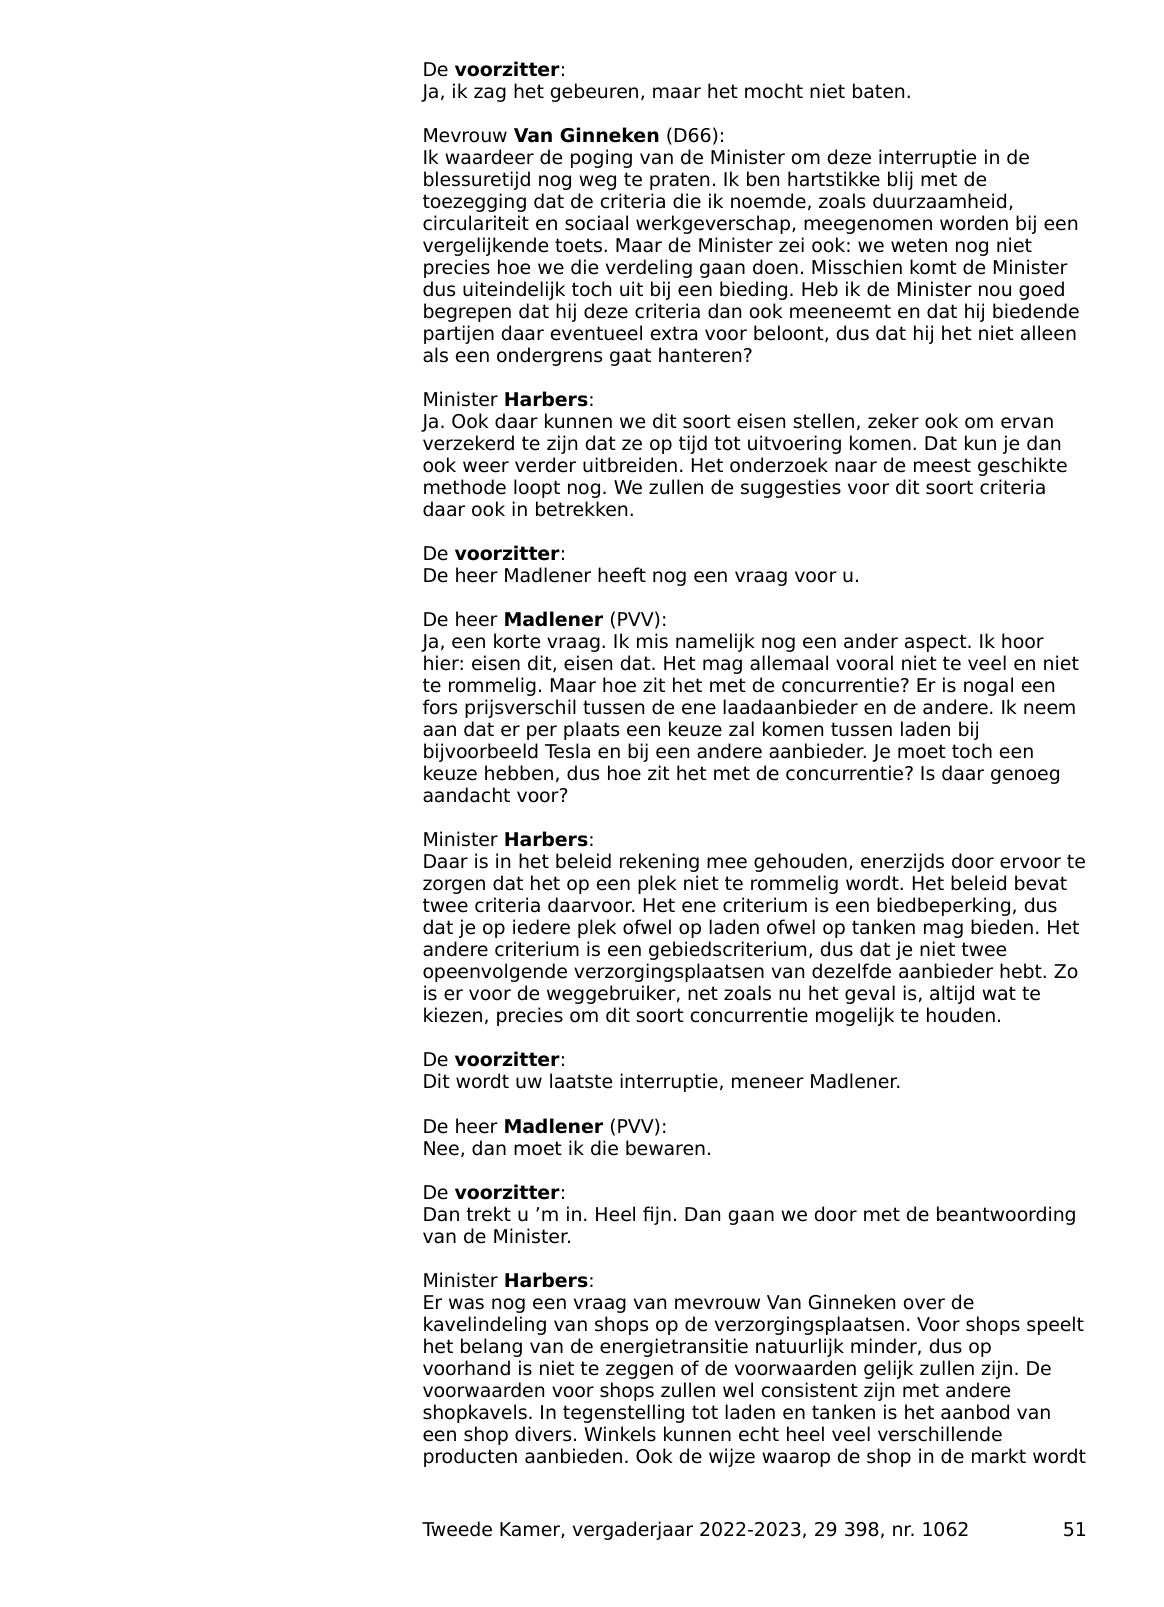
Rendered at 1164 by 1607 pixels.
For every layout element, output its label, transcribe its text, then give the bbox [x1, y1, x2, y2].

text Dit wordt uw laatste interruptie, meneer Madlener. [422, 1071, 1087, 1093]
text Daar is in het beleid rekening mee gehouden, enerzijds door ervoor te zorgen dat het op een plek niet te rommelig wordt. Het beleid bevat twee criteria daarvoor. Het ene criterium is een biedbeperking, dus dat je op iedere plek ofwel op laden ofwel op tanken mag bieden. Het andere criterium is een gebiedscriterium, dus dat je niet twee opeenvolgende verzorgingsplaatsen van dezelfde aanbieder hebt. Zo is er voor de weggebruiker, net zoals nu het geval is, altijd wat te kiezen, precies om dit soort concurrentie mogelijk te houden. [422, 851, 1087, 1027]
text Nee, dan moet ik die bewaren. [422, 1137, 1087, 1159]
text Dan trekt u ’m in. Heel fijn. Dan gaan we door met de beantwoording van de Minister. [422, 1204, 1087, 1248]
text De heer Madlener heeft nog een vraag voor u. [422, 565, 1087, 587]
text De heer Madlener (PVV): [422, 1116, 1087, 1137]
text De voorzitter: [422, 59, 1087, 81]
text Ja. Ook daar kunnen we dit soort eisen stellen, zeker ook om ervan verzekerd te zijn dat ze op tijd tot uitvoering komen. Dat kun je dan ook weer verder uitbreiden. Het onderzoek naar de meest geschikte methode loopt nog. We zullen de suggesties voor dit soort criteria daar ook in betrekken. [422, 411, 1087, 521]
text Ik waardeer de poging van de Minister om deze interruptie in de blessuretijd nog weg te praten. Ik ben hartstikke blij met de toezegging dat de criteria die ik noemde, zoals duurzaamheid, circulariteit en sociaal werkgeverschap, meegenomen worden bij een vergelijkende toets. Maar de Minister zei ook: we weten nog niet precies hoe we die verdeling gaan doen. Misschien komt de Minister dus uiteindelijk toch uit bij een bieding. Heb ik de Minister nou goed begrepen dat hij deze criteria dan ook meeneemt en dat hij biedende partijen daar eventueel extra voor beloont, dus dat hij het niet alleen als een ondergrens gaat hanteren? [422, 147, 1087, 367]
text Er was nog een vraag van mevrouw Van Ginneken over de kavelindeling van shops op de verzorgingsplaatsen. Voor shops speelt het belang van de energietransitie natuurlijk minder, dus op voorhand is niet te zeggen of de voorwaarden gelijk zullen zijn. De voorwaarden voor shops zullen wel consistent zijn met andere shopkavels. In tegenstelling tot laden en tanken is het aanbod van een shop divers. Winkels kunnen echt heel veel verschillende producten aanbieden. Ook de wijze waarop de shop in de markt wordt [422, 1292, 1087, 1468]
text De voorzitter: [422, 1182, 1087, 1204]
text Minister Harbers: [422, 389, 1087, 411]
text De voorzitter: [422, 1049, 1087, 1071]
text De voorzitter: [422, 543, 1087, 565]
text Ja, ik zag het gebeuren, maar het mocht niet baten. [422, 81, 1087, 103]
text Mevrouw Van Ginneken (D66): [422, 125, 1087, 147]
text De heer Madlener (PVV): [422, 609, 1087, 631]
text Minister Harbers: [422, 829, 1087, 851]
text Ja, een korte vraag. Ik mis namelijk nog een ander aspect. Ik hoor hier: eisen dit, eisen dat. Het mag allemaal vooral niet te veel en niet te rommelig. Maar hoe zit het met de concurrentie? Er is nogal een fors prijsverschil tussen de ene laadaanbieder en de andere. Ik neem aan dat er per plaats een keuze zal komen tussen laden bij bijvoorbeeld Tesla en bij een andere aanbieder. Je moet toch een keuze hebben, dus hoe zit het met de concurrentie? Is daar genoeg aandacht voor? [422, 631, 1087, 807]
text Minister Harbers: [422, 1270, 1087, 1292]
